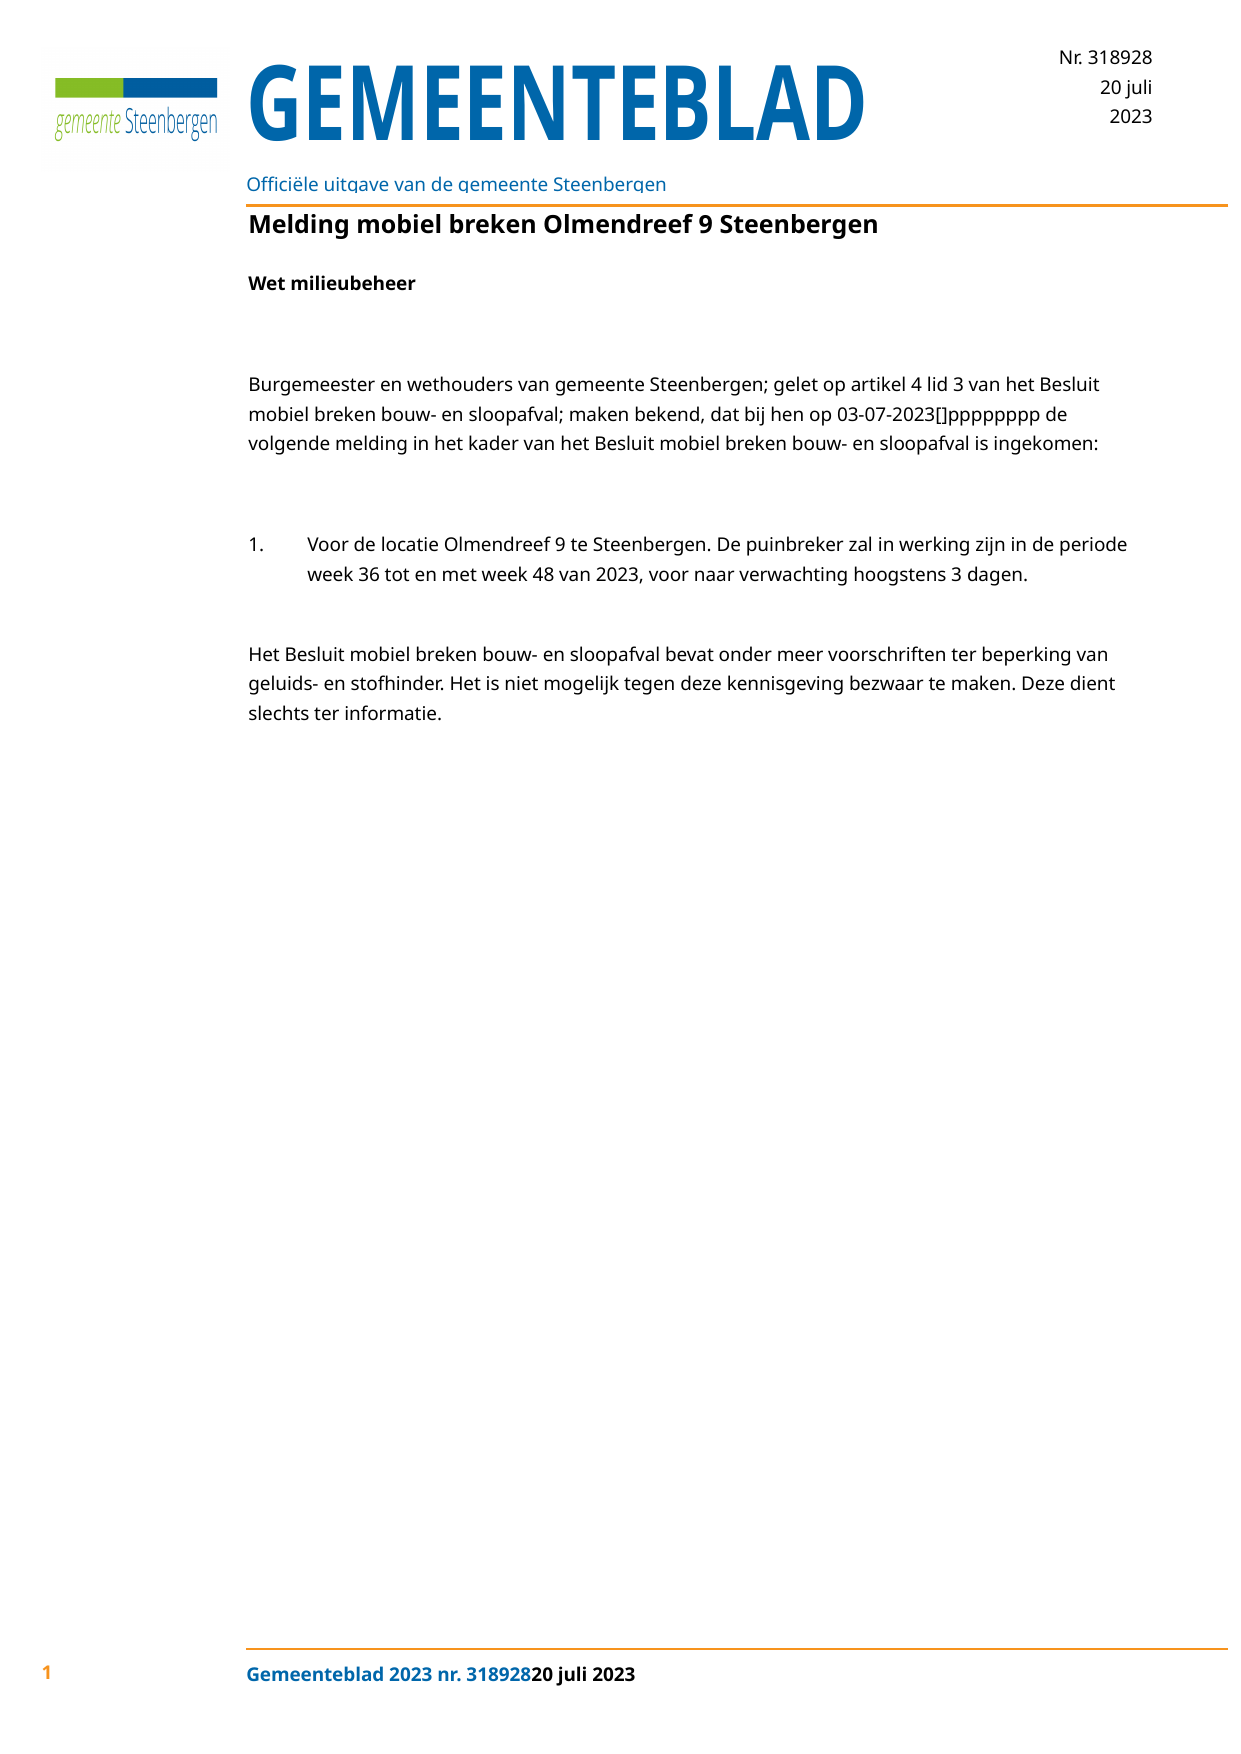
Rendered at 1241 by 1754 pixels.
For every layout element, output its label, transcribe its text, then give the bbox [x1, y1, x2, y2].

text Het Besluit mobiel breken bouw- en sloopafval bevat onder meer voorschriften ter beperking van geluids- en stofhinder. Het is niet mogelijk tegen deze kennisgeving bezwaar te maken. Deze dient slechts ter informatie. [248, 641, 1152, 726]
text Wet milieubeheer [248, 270, 1152, 296]
text Melding mobiel breken Olmendreef 9 Steenbergen [248, 207, 1152, 241]
text Burgemeester en wethouders van gemeente Steenbergen; gelet op artikel 4 lid 3 van het Besluit mobiel breken bouw- en sloopafval; maken bekend, dat bij hen op 03-07-2023[]pppppppp de volgende melding in het kader van het Besluit mobiel breken bouw- en sloopafval is ingekomen: [248, 371, 1152, 456]
picture [41, 47, 231, 172]
list Voor de locatie Olmendreef 9 te Steenbergen. De puinbreker zal in werking zijn in de periode week 36 tot en met week 48 van 2023, voor naar verwachting hoogstens 3 dagen. [248, 531, 1152, 586]
